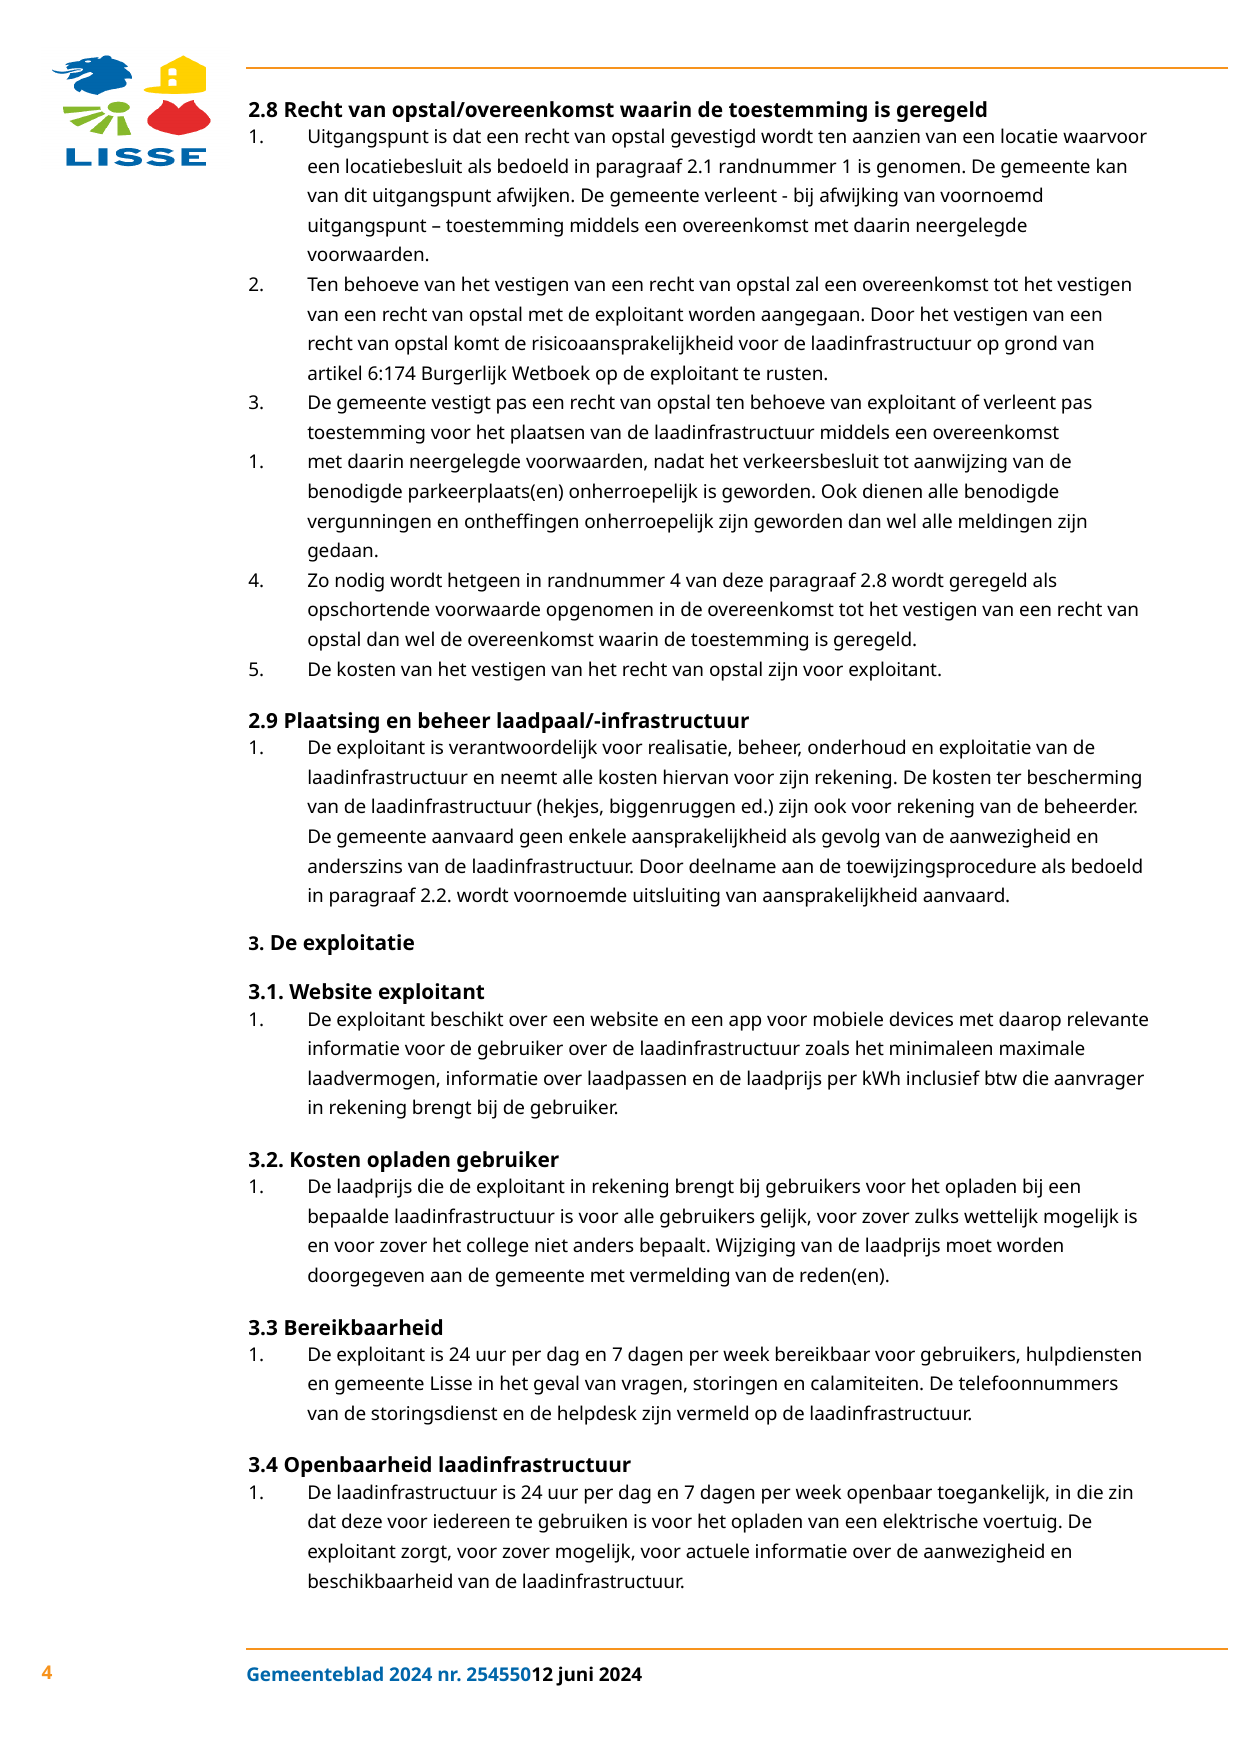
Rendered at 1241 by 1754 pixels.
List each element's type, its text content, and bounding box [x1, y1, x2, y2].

list De laadprijs die de exploitant in rekening brengt bij gebruikers voor het opladen bij een bepaalde laadinfrastructuur is voor alle gebruikers gelijk, voor zover zulks wettelijk mogelijk is en voor zover het college niet anders bepaalt. Wijziging van de laadprijs moet worden doorgegeven aan de gemeente met vermelding van de reden(en). [248, 1173, 1152, 1288]
list De kosten van het vestigen van het recht van opstal zijn voor exploitant. [248, 656, 1152, 681]
list Ten behoeve van het vestigen van een recht van opstal zal een overeenkomst tot het vestigen van een recht van opstal met de exploitant worden aangegaan. Door het vestigen van een recht van opstal komt de risicoaansprakelijkheid voor de laadinfrastructuur op grond van artikel 6:174 Burgerlijk Wetboek op de exploitant te rusten. [248, 271, 1152, 386]
text 3.4 Openbaarheid laadinfrastructuur [248, 1451, 1152, 1479]
text 3.1. Website exploitant [248, 977, 1152, 1006]
list met daarin neergelegde voorwaarden, nadat het verkeersbesluit tot aanwijzing van de benodigde parkeerplaats(en) onherroepelijk is geworden. Ook dienen alle benodigde vergunningen en ontheffingen onherroepelijk zijn geworden dan wel alle meldingen zijn gedaan. [248, 449, 1152, 563]
list De exploitant is verantwoordelijk voor realisatie, beheer, onderhoud en exploitatie van de laadinfrastructuur en neemt alle kosten hiervan voor zijn rekening. De kosten ter bescherming van de laadinfrastructuur (hekjes, biggenruggen ed.) zijn ook voor rekening van de beheerder. De gemeente aanvaard geen enkele aansprakelijkheid als gevolg van de aanwezigheid en anderszins van de laadinfrastructuur. Door deelname aan de toewijzingsprocedure als bedoeld in paragraaf 2.2. wordt voornoemde uitsluiting van aansprakelijkheid aanvaard. [248, 734, 1152, 908]
text 3.2. Kosten opladen gebruiker [248, 1145, 1152, 1173]
text 2.8 Recht van opstal/overeenkomst waarin de toestemming is geregeld [248, 95, 1152, 123]
list Uitgangspunt is dat een recht van opstal gevestigd wordt ten aanzien van een locatie waarvoor een locatiebesluit als bedoeld in paragraaf 2.1 randnummer 1 is genomen. De gemeente kan van dit uitgangspunt afwijken. De gemeente verleent - bij afwijking van voornoemd uitgangspunt – toestemming middels een overeenkomst met daarin neergelegde voorwaarden. [248, 123, 1152, 267]
list De exploitant beschikt over een website en een app voor mobiele devices met daarop relevante informatie voor de gebruiker over de laadinfrastructuur zoals het minimaleen maximale laadvermogen, informatie over laadpassen en de laadprijs per kWh inclusief btw die aanvrager in rekening brengt bij de gebruiker. [248, 1006, 1152, 1120]
text 3.3 Bereikbaarheid [248, 1313, 1152, 1341]
list De laadinfrastructuur is 24 uur per dag en 7 dagen per week openbaar toegankelijk, in die zin dat deze voor iedereen te gebruiken is voor het opladen van een elektrische voertuig. De exploitant zorgt, voor zover mogelijk, voor actuele informatie over de aanwezigheid en beschikbaarheid van de laadinfrastructuur. [248, 1479, 1152, 1593]
text 3. De exploitatie [248, 928, 1152, 957]
list Zo nodig wordt hetgeen in randnummer 4 van deze paragraaf 2.8 wordt geregeld als opschortende voorwaarde opgenomen in de overeenkomst tot het vestigen van een recht van opstal dan wel de overeenkomst waarin de toestemming is geregeld. [248, 567, 1152, 652]
list De exploitant is 24 uur per dag en 7 dagen per week bereikbaar voor gebruikers, hulpdiensten en gemeente Lisse in het geval van vragen, storingen en calamiteiten. De telefoonnummers van de storingsdienst en de helpdesk zijn vermeld op de laadinfrastructuur. [248, 1341, 1152, 1426]
list De gemeente vestigt pas een recht van opstal ten behoeve van exploitant of verleent pas toestemming voor het plaatsen van de laadinfrastructuur middels een overeenkomst [248, 389, 1152, 445]
text 2.9 Plaatsing en beheer laadpaal/-infrastructuur [248, 706, 1152, 734]
picture [41, 47, 231, 172]
